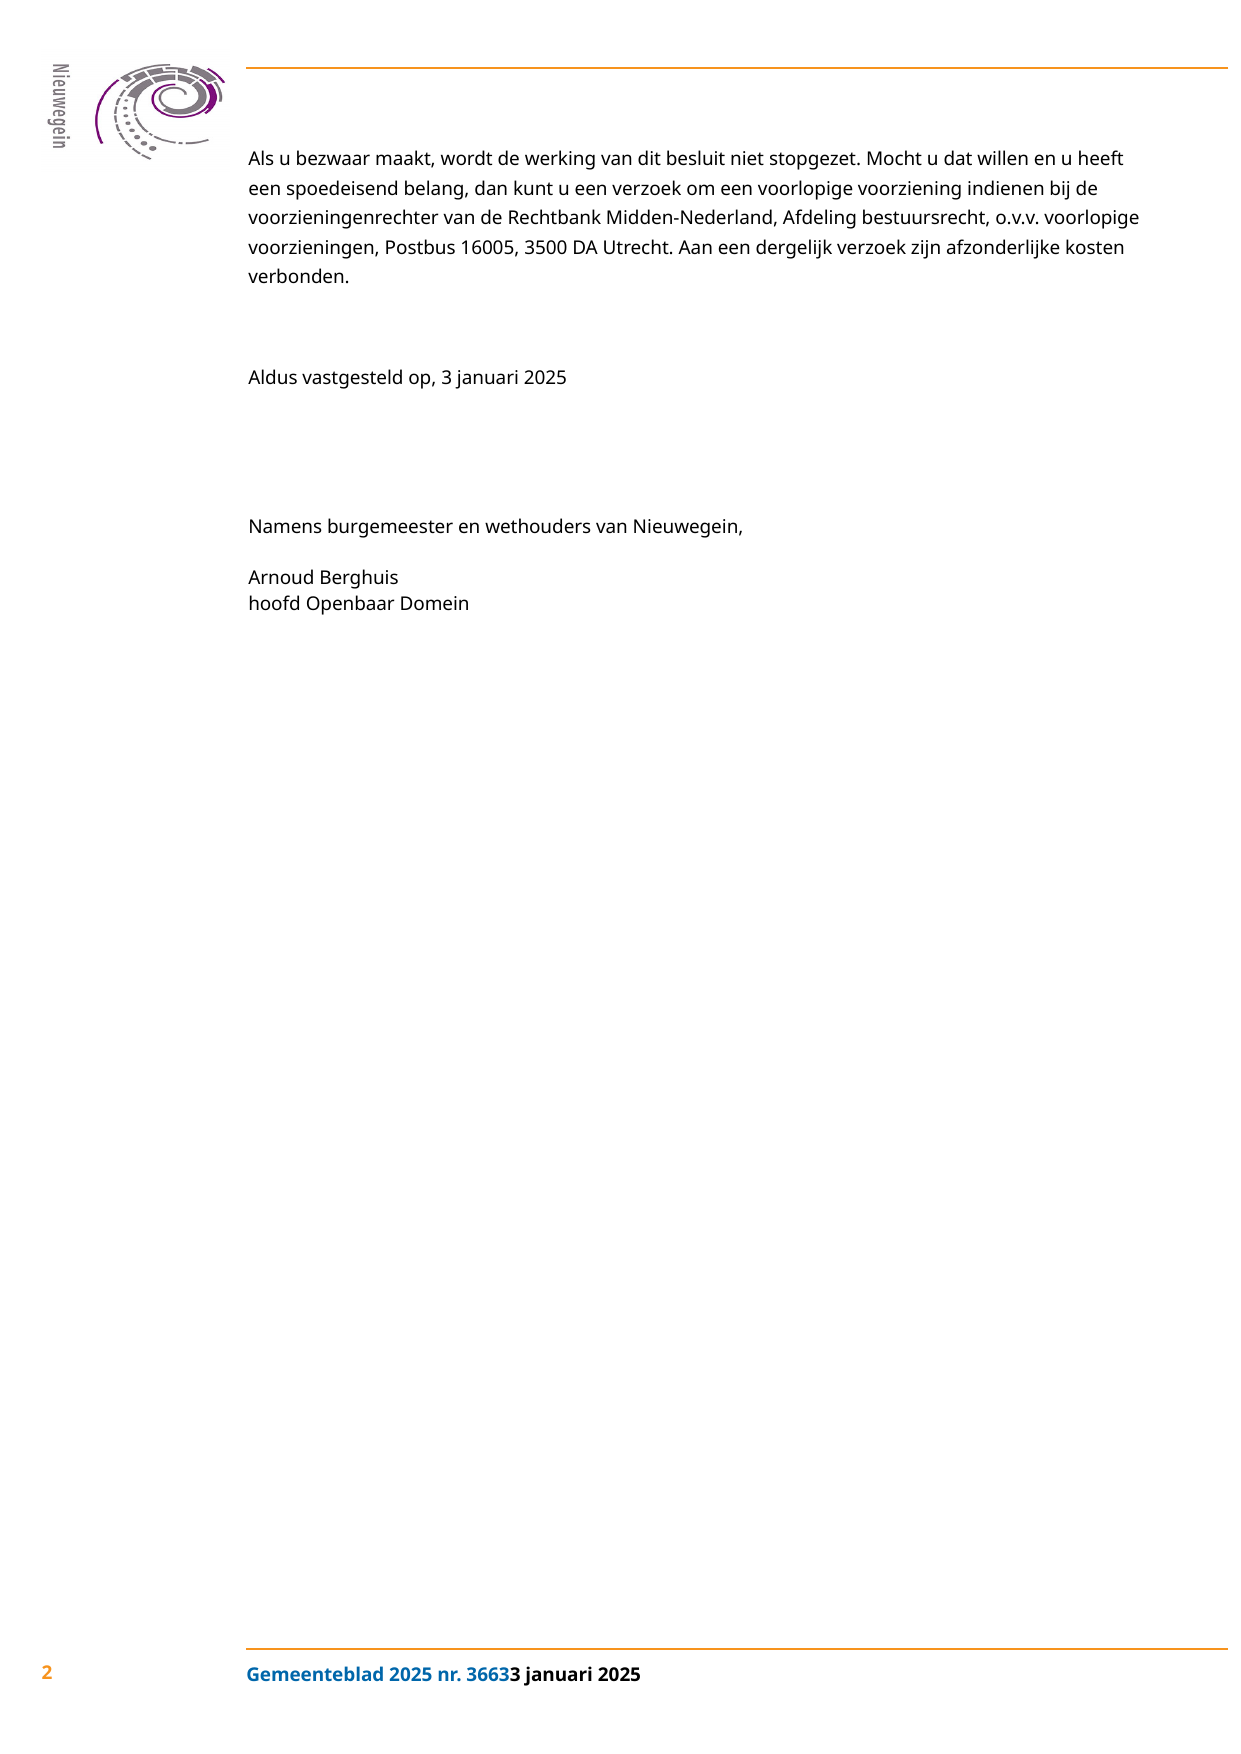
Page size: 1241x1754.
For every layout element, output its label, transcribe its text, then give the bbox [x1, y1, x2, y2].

text Als u bezwaar maakt, wordt de werking van dit besluit niet stopgezet. Mocht u dat willen en u heeft een spoedeisend belang, dan kunt u een verzoek om een voorlopige voorziening indienen bij de voorzieningenrechter van de Rechtbank Midden-Nederland, Afdeling bestuursrecht, o.v.v. voorlopige voorzieningen, Postbus 16005, 3500 DA Utrecht. Aan een dergelijk verzoek zijn afzonderlijke kosten verbonden. [248, 145, 1152, 289]
text Arnoud Berghuis [248, 564, 1152, 590]
text hoofd Openbaar Domein [248, 590, 1152, 616]
text Namens burgemeester en wethouders van Nieuwegein, [248, 513, 1152, 539]
text Aldus vastgesteld op, 3 januari 2025 [248, 364, 1152, 390]
picture [41, 47, 231, 172]
